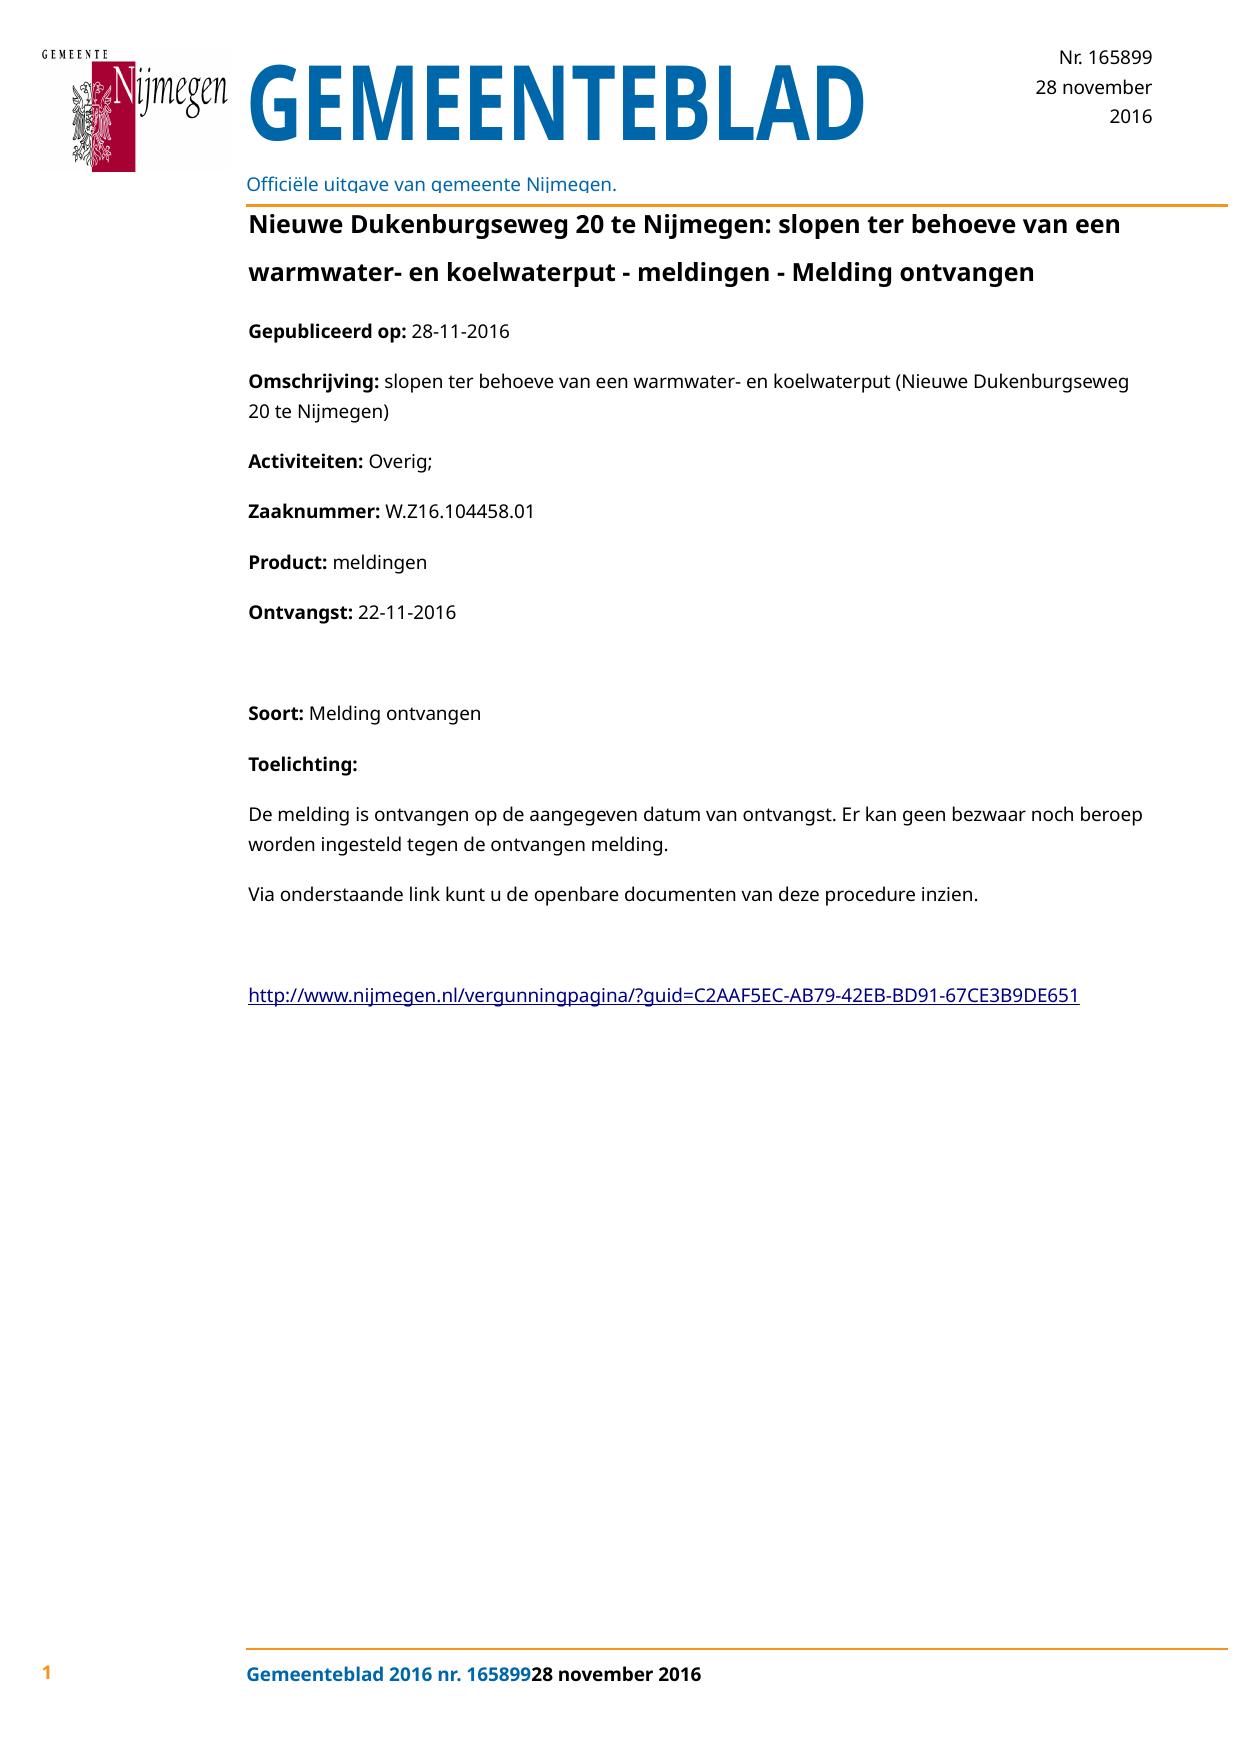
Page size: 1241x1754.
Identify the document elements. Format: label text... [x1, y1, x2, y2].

text Gepubliceerd op: 28-11-2016 [248, 318, 1152, 344]
text Toelichting: [248, 751, 1152, 777]
text http://www.nijmegen.nl/vergunningpagina/?guid=C2AAF5EC-AB79-42EB-BD91-67CE3B9DE651 [248, 982, 1152, 1008]
text Omschrijving: slopen ter behoeve van een warmwater- en koelwaterput (Nieuwe Dukenburgseweg 20 te Nijmegen) [248, 368, 1152, 424]
text Nieuwe Dukenburgseweg 20 te Nijmegen: slopen ter behoeve van een warmwater- en koelwaterput - meldingen - Melding ontvangen [248, 207, 1152, 288]
picture [41, 47, 231, 172]
text Product: meldingen [248, 549, 1152, 575]
text Soort: Melding ontvangen [248, 700, 1152, 726]
text Ontvangst: 22-11-2016 [248, 599, 1152, 625]
text Activiteiten: Overig; [248, 448, 1152, 474]
text De melding is ontvangen op de aangegeven datum van ontvangst. Er kan geen bezwaar noch beroep worden ingesteld tegen de ontvangen melding. [248, 801, 1152, 857]
text Zaaknummer: W.Z16.104458.01 [248, 499, 1152, 524]
text Via onderstaande link kunt u de openbare documenten van deze procedure inzien. [248, 881, 1152, 907]
